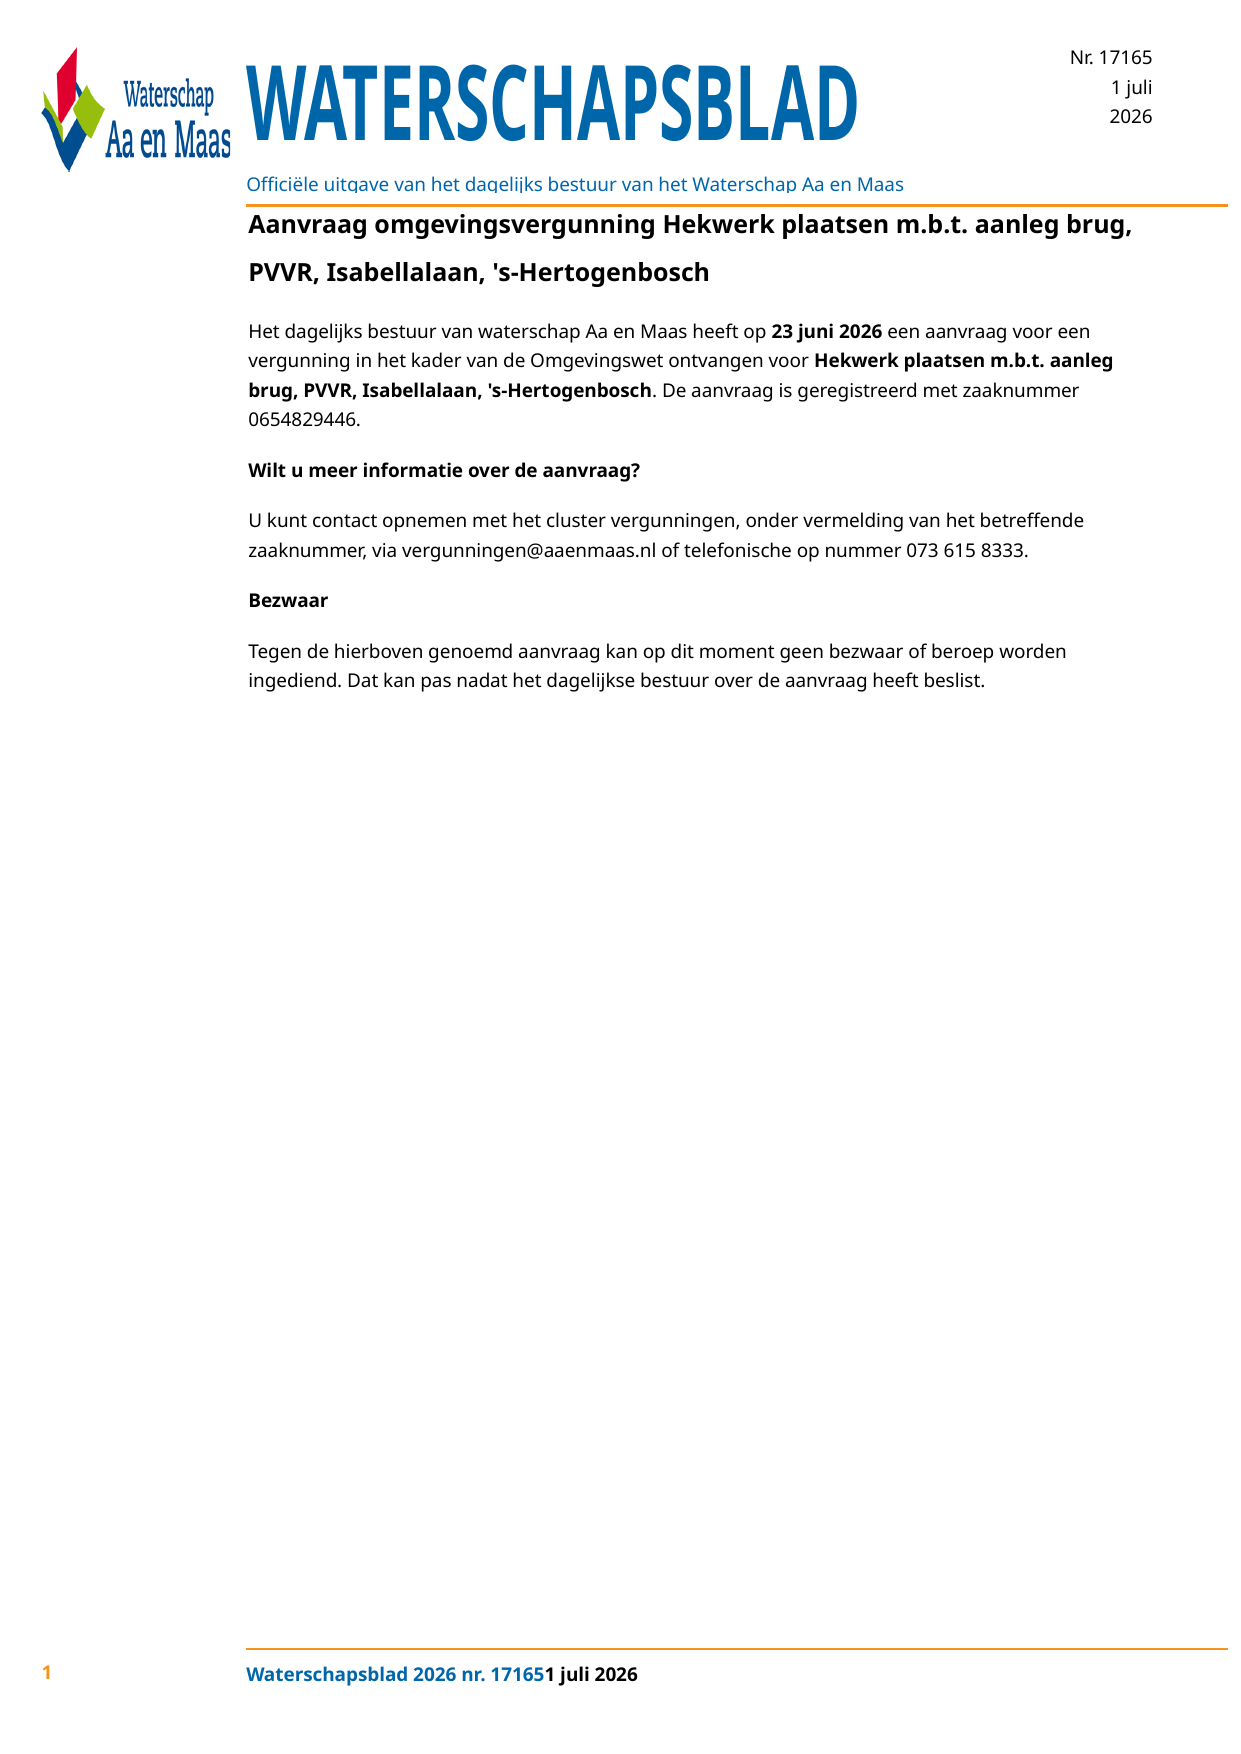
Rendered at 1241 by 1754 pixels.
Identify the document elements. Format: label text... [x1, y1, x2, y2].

text Wilt u meer informatie over de aanvraag? [248, 457, 1152, 483]
text Aanvraag omgevingsvergunning Hekwerk plaatsen m.b.t. aanleg brug, PVVR, Isabellalaan, 's-Hertogenbosch [248, 207, 1152, 288]
text Bezwaar [248, 587, 1152, 613]
picture [41, 47, 231, 172]
text Het dagelijks bestuur van waterschap Aa en Maas heeft op 23 juni 2026 een aanvraag voor een vergunning in het kader van de Omgevingswet ontvangen voor Hekwerk plaatsen m.b.t. aanleg brug, PVVR, Isabellalaan, 's-Hertogenbosch. De aanvraag is geregistreerd met zaaknummer 0654829446. [248, 318, 1152, 432]
text U kunt contact opnemen met het cluster vergunningen, onder vermelding van het betreffende zaaknummer, via vergunningen@aaenmaas.nl of telefonische op nummer 073 615 8333. [248, 507, 1152, 563]
text Tegen de hierboven genoemd aanvraag kan op dit moment geen bezwaar of beroep worden ingediend. Dat kan pas nadat het dagelijkse bestuur over de aanvraag heeft beslist. [248, 638, 1152, 693]
